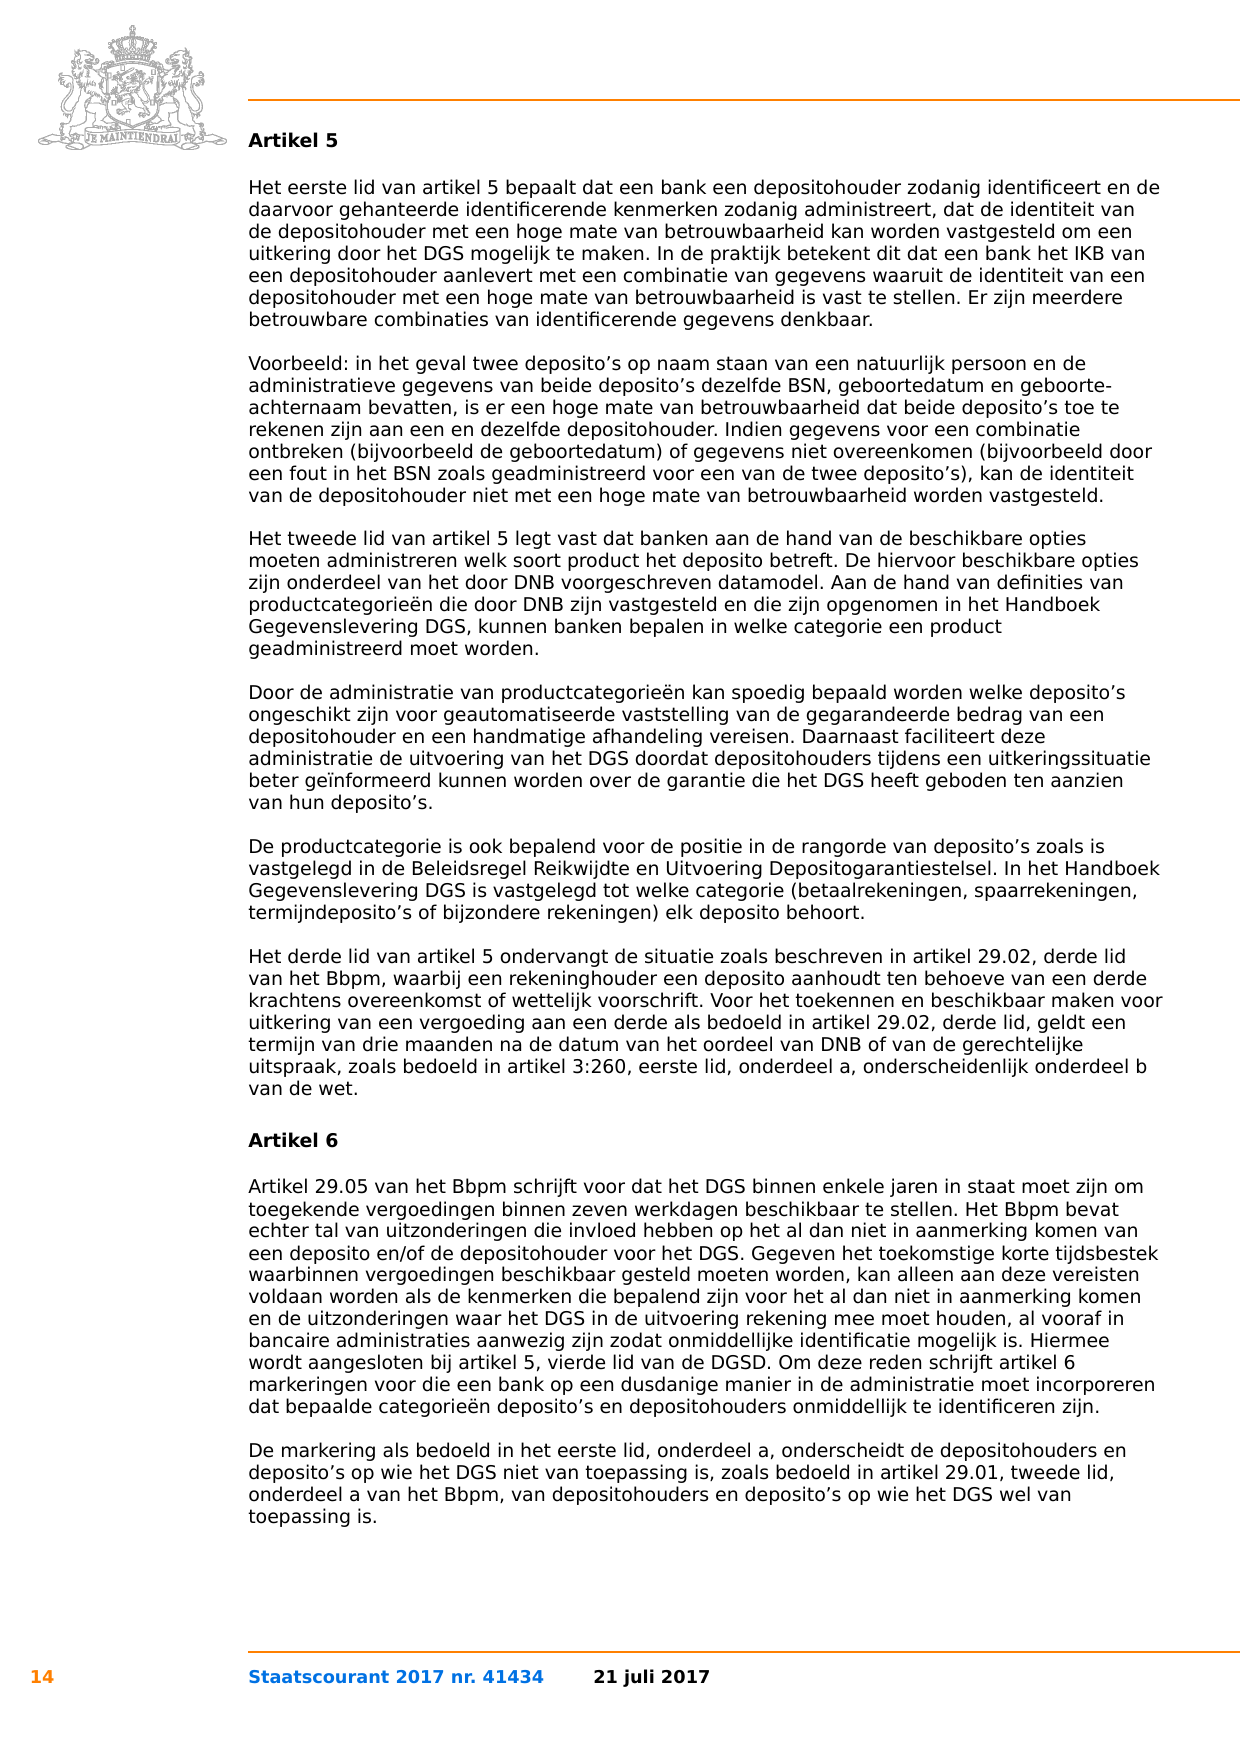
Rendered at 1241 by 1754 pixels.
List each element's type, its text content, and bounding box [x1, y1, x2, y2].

text Het tweede lid van artikel 5 legt vast dat banken aan de hand van de beschikbare opties moeten administreren welk soort product het deposito betreft. De hiervoor beschikbare opties zijn onderdeel van het door DNB voorgeschreven datamodel. Aan de hand van definities van productcategorieën die door DNB zijn vastgesteld en die zijn opgenomen in het Handboek Gegevenslevering DGS, kunnen banken bepalen in welke categorie een product geadministreerd moet worden. [248, 528, 1163, 660]
text Het derde lid van artikel 5 ondervangt de situatie zoals beschreven in artikel 29.02, derde lid van het Bbpm, waarbij een rekeninghouder een deposito aanhoudt ten behoeve van een derde krachtens overeenkomst of wettelijk voorschrift. Voor het toekennen en beschikbaar maken voor uitkering van een vergoeding aan een derde als bedoeld in artikel 29.02, derde lid, geldt een termijn van drie maanden na de datum van het oordeel van DNB of van de gerechtelijke uitspraak, zoals bedoeld in artikel 3:260, eerste lid, onderdeel a, onderscheidenlijk onderdeel b van de wet. [248, 946, 1163, 1099]
subtitle Artikel 5 [248, 130, 1163, 152]
text Door de administratie van productcategorieën kan spoedig bepaald worden welke deposito’s ongeschikt zijn voor geautomatiseerde vaststelling van de gegarandeerde bedrag van een depositohouder en een handmatige afhandeling vereisen. Daarnaast faciliteert deze administratie de uitvoering van het DGS doordat depositohouders tijdens een uitkeringssituatie beter geïnformeerd kunnen worden over de garantie die het DGS heeft geboden ten aanzien van hun deposito’s. [248, 682, 1163, 814]
text Artikel 29.05 van het Bbpm schrijft voor dat het DGS binnen enkele jaren in staat moet zijn om toegekende vergoedingen binnen zeven werkdagen beschikbaar te stellen. Het Bbpm bevat echter tal van uitzonderingen die invloed hebben op het al dan niet in aanmerking komen van een deposito en/of de depositohouder voor het DGS. Gegeven het toekomstige korte tijdsbestek waarbinnen vergoedingen beschikbaar gesteld moeten worden, kan alleen aan deze vereisten voldaan worden als de kenmerken die bepalend zijn voor het al dan niet in aanmerking komen en de uitzonderingen waar het DGS in de uitvoering rekening mee moet houden, al vooraf in bancaire administraties aanwezig zijn zodat onmiddellijke identificatie mogelijk is. Hiermee wordt aangesloten bij artikel 5, vierde lid van de DGSD. Om deze reden schrijft artikel 6 markeringen voor die een bank op een dusdanige manier in de administratie moet incorporeren dat bepaalde categorieën deposito’s en depositohouders onmiddellijk te identificeren zijn. [248, 1176, 1163, 1418]
text Het eerste lid van artikel 5 bepaalt dat een bank een depositohouder zodanig identificeert en de daarvoor gehanteerde identificerende kenmerken zodanig administreert, dat de identiteit van de depositohouder met een hoge mate van betrouwbaarheid kan worden vastgesteld om een uitkering door het DGS mogelijk te maken. In de praktijk betekent dit dat een bank het IKB van een depositohouder aanlevert met een combinatie van gegevens waaruit de identiteit van een depositohouder met een hoge mate van betrouwbaarheid is vast te stellen. Er zijn meerdere betrouwbare combinaties van identificerende gegevens denkbaar. [248, 177, 1163, 331]
picture [38, 25, 227, 150]
text De markering als bedoeld in het eerste lid, onderdeel a, onderscheidt de depositohouders en deposito’s op wie het DGS niet van toepassing is, zoals bedoeld in artikel 29.01, tweede lid, onderdeel a van het Bbpm, van depositohouders en deposito’s op wie het DGS wel van toepassing is. [248, 1440, 1163, 1528]
subtitle Artikel 6 [248, 1129, 1163, 1151]
text Voorbeeld: in het geval twee deposito’s op naam staan van een natuurlijk persoon en de administratieve gegevens van beide deposito’s dezelfde BSN, geboortedatum en geboorte-achternaam bevatten, is er een hoge mate van betrouwbaarheid dat beide deposito’s toe te rekenen zijn aan een en dezelfde depositohouder. Indien gegevens voor een combinatie ontbreken (bijvoorbeeld de geboortedatum) of gegevens niet overeenkomen (bijvoorbeeld door een fout in het BSN zoals geadministreerd voor een van de twee deposito’s), kan de identiteit van de depositohouder niet met een hoge mate van betrouwbaarheid worden vastgesteld. [248, 353, 1163, 506]
text De productcategorie is ook bepalend voor de positie in de rangorde van deposito’s zoals is vastgelegd in de Beleidsregel Reikwijdte en Uitvoering Depositogarantiestelsel. In het Handboek Gegevenslevering DGS is vastgelegd tot welke categorie (betaalrekeningen, spaarrekeningen, termijndeposito’s of bijzondere rekeningen) elk deposito behoort. [248, 836, 1163, 924]
